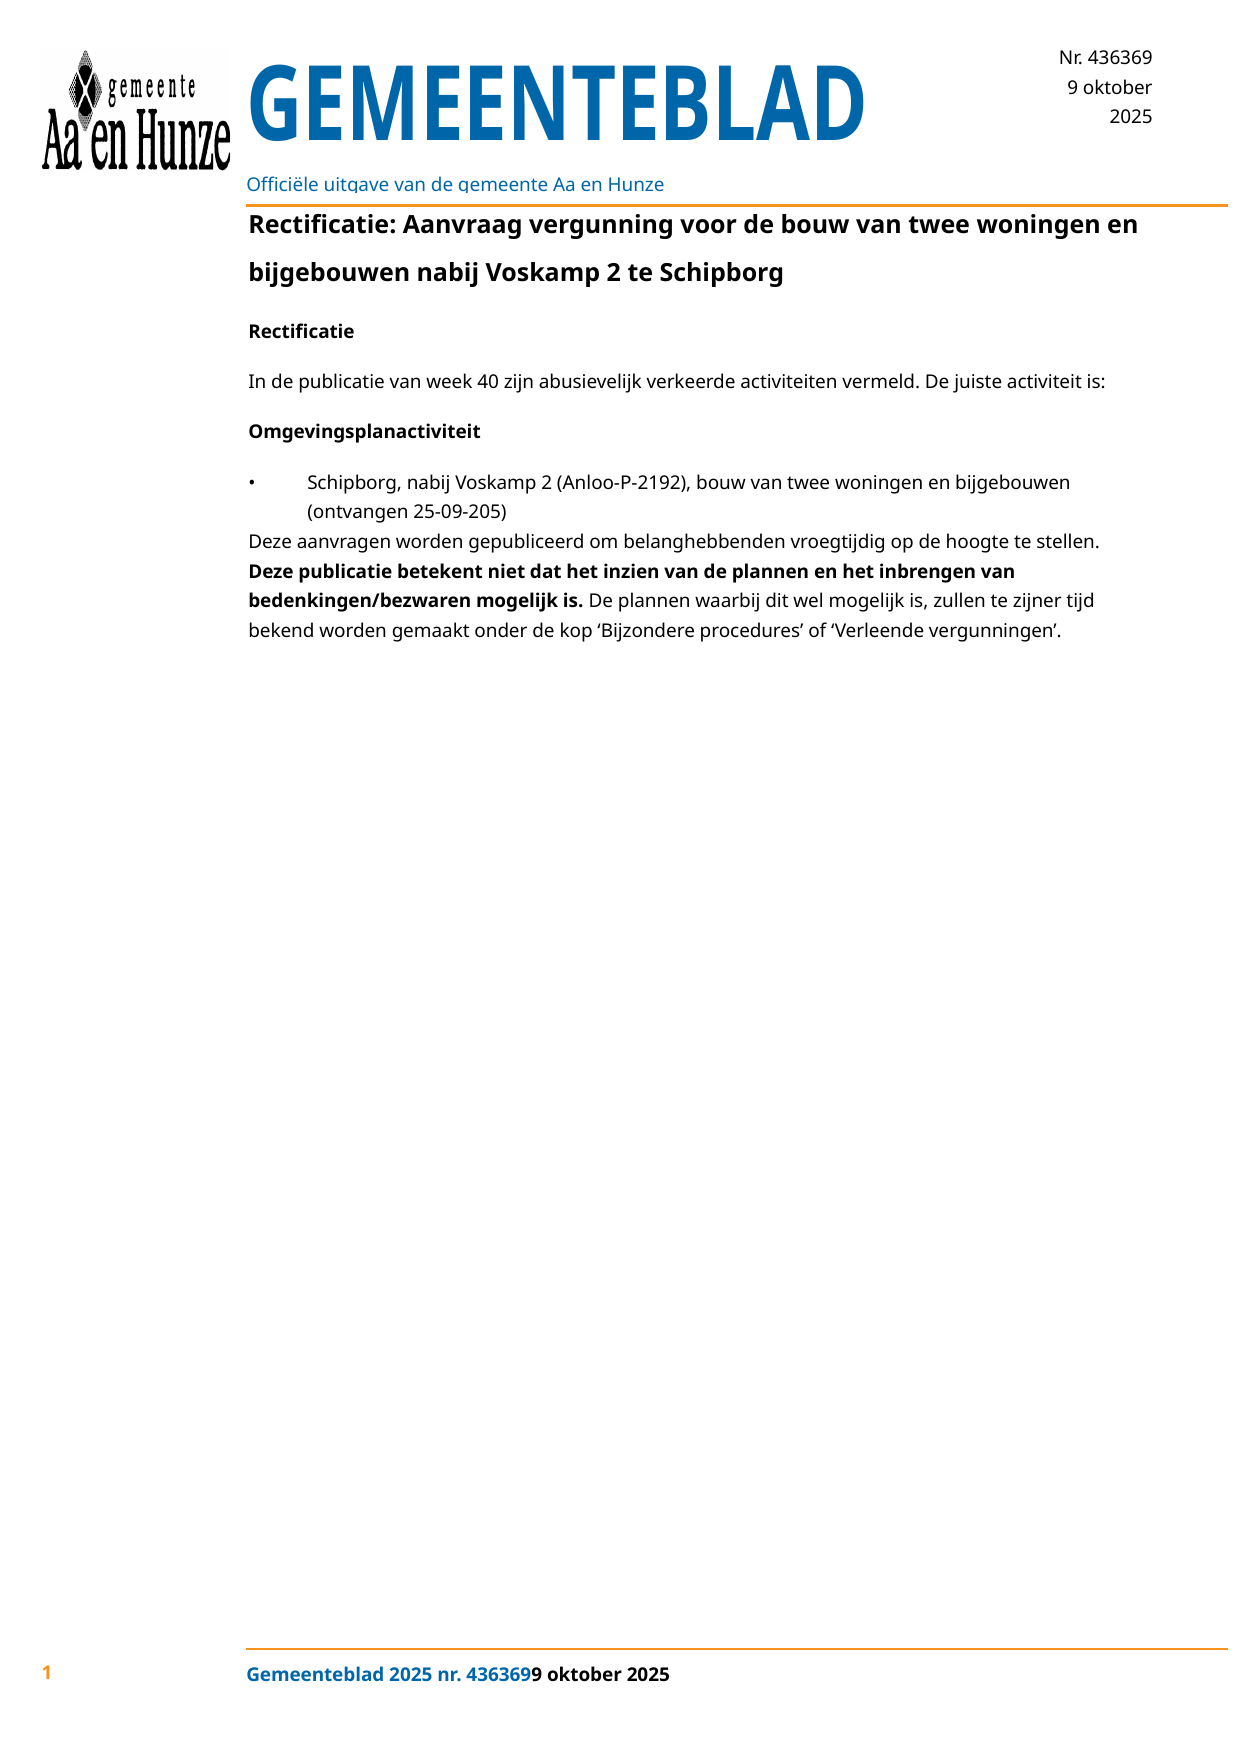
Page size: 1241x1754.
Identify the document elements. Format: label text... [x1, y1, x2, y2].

text Rectificatie [248, 318, 1152, 344]
text In de publicatie van week 40 zijn abusievelijk verkeerde activiteiten vermeld. De juiste activiteit is: [248, 368, 1152, 394]
text Rectificatie: Aanvraag vergunning voor de bouw van twee woningen en bijgebouwen nabij Voskamp 2 te Schipborg [248, 207, 1152, 288]
list Schipborg, nabij Voskamp 2 (Anloo-P-2192), bouw van twee woningen en bijgebouwen (ontvangen 25-09-205) [248, 469, 1152, 524]
text Omgevingsplanactiviteit [248, 419, 1152, 444]
text Deze aanvragen worden gepubliceerd om belanghebbenden vroegtijdig op de hoogte te stellen. Deze publicatie betekent niet dat het inzien van de plannen en het inbrengen van bedenkingen/bezwaren mogelijk is. De plannen waarbij dit wel mogelijk is, zullen te zijner tijd bekend worden gemaakt onder de kop ‘Bijzondere procedures’ of ‘Verleende vergunningen’. [248, 528, 1152, 643]
picture [41, 47, 231, 172]
